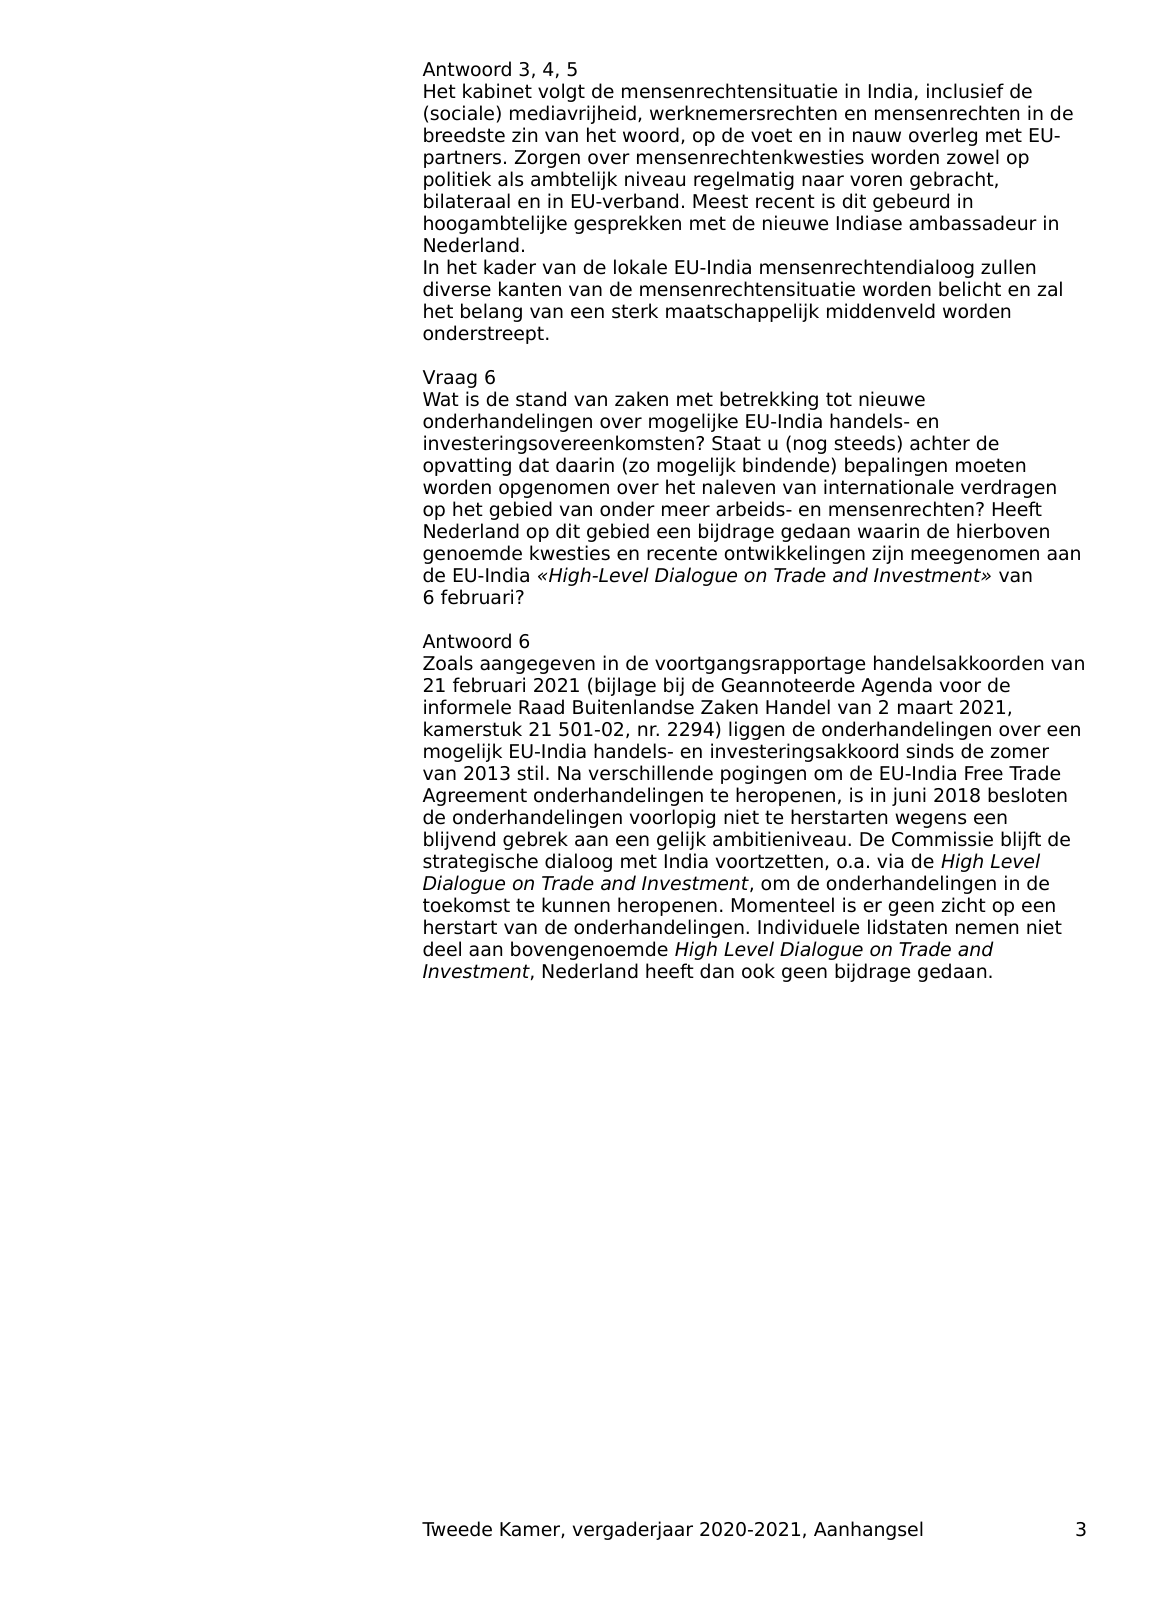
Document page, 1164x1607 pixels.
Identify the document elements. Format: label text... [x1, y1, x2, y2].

text Wat is de stand van zaken met betrekking tot nieuwe onderhandelingen over mogelijke EU-India handels- en investeringsovereenkomsten? Staat u (nog steeds) achter de opvatting dat daarin (zo mogelijk bindende) bepalingen moeten worden opgenomen over het naleven van internationale verdragen op het gebied van onder meer arbeids- en mensenrechten? Heeft Nederland op dit gebied een bijdrage gedaan waarin de hierboven genoemde kwesties en recente ontwikkelingen zijn meegenomen aan de EU-India «High-Level Dialogue on Trade and Investment» van 6 februari? [422, 389, 1087, 609]
text Zoals aangegeven in de voortgangsrapportage handelsakkoorden van 21 februari 2021 (bijlage bij de Geannoteerde Agenda voor de informele Raad Buitenlandse Zaken Handel van 2 maart 2021, kamerstuk 21 501-02, nr. 2294) liggen de onderhandelingen over een mogelijk EU-India handels- en investeringsakkoord sinds de zomer van 2013 stil. Na verschillende pogingen om de EU-India Free Trade Agreement onderhandelingen te heropenen, is in juni 2018 besloten de onderhandelingen voorlopig niet te herstarten wegens een blijvend gebrek aan een gelijk ambitieniveau. De Commissie blijft de strategische dialoog met India voortzetten, o.a. via de High Level Dialogue on Trade and Investment, om de onderhandelingen in de toekomst te kunnen heropenen. Momenteel is er geen zicht op een herstart van de onderhandelingen. Individuele lidstaten nemen niet deel aan bovengenoemde High Level Dialogue on Trade and Investment, Nederland heeft dan ook geen bijdrage gedaan. [422, 653, 1087, 983]
text Antwoord 3, 4, 5 [422, 59, 1087, 81]
text Antwoord 6 [422, 631, 1087, 653]
text Het kabinet volgt de mensenrechtensituatie in India, inclusief de (sociale) mediavrijheid, werknemersrechten en mensenrechten in de breedste zin van het woord, op de voet en in nauw overleg met EU-partners. Zorgen over mensenrechtenkwesties worden zowel op politiek als ambtelijk niveau regelmatig naar voren gebracht, bilateraal en in EU-verband. Meest recent is dit gebeurd in hoogambtelijke gesprekken met de nieuwe Indiase ambassadeur in Nederland. [422, 81, 1087, 257]
text In het kader van de lokale EU-India mensenrechtendialoog zullen diverse kanten van de mensenrechtensituatie worden belicht en zal het belang van een sterk maatschappelijk middenveld worden onderstreept. [422, 257, 1087, 345]
text Vraag 6 [422, 367, 1087, 389]
